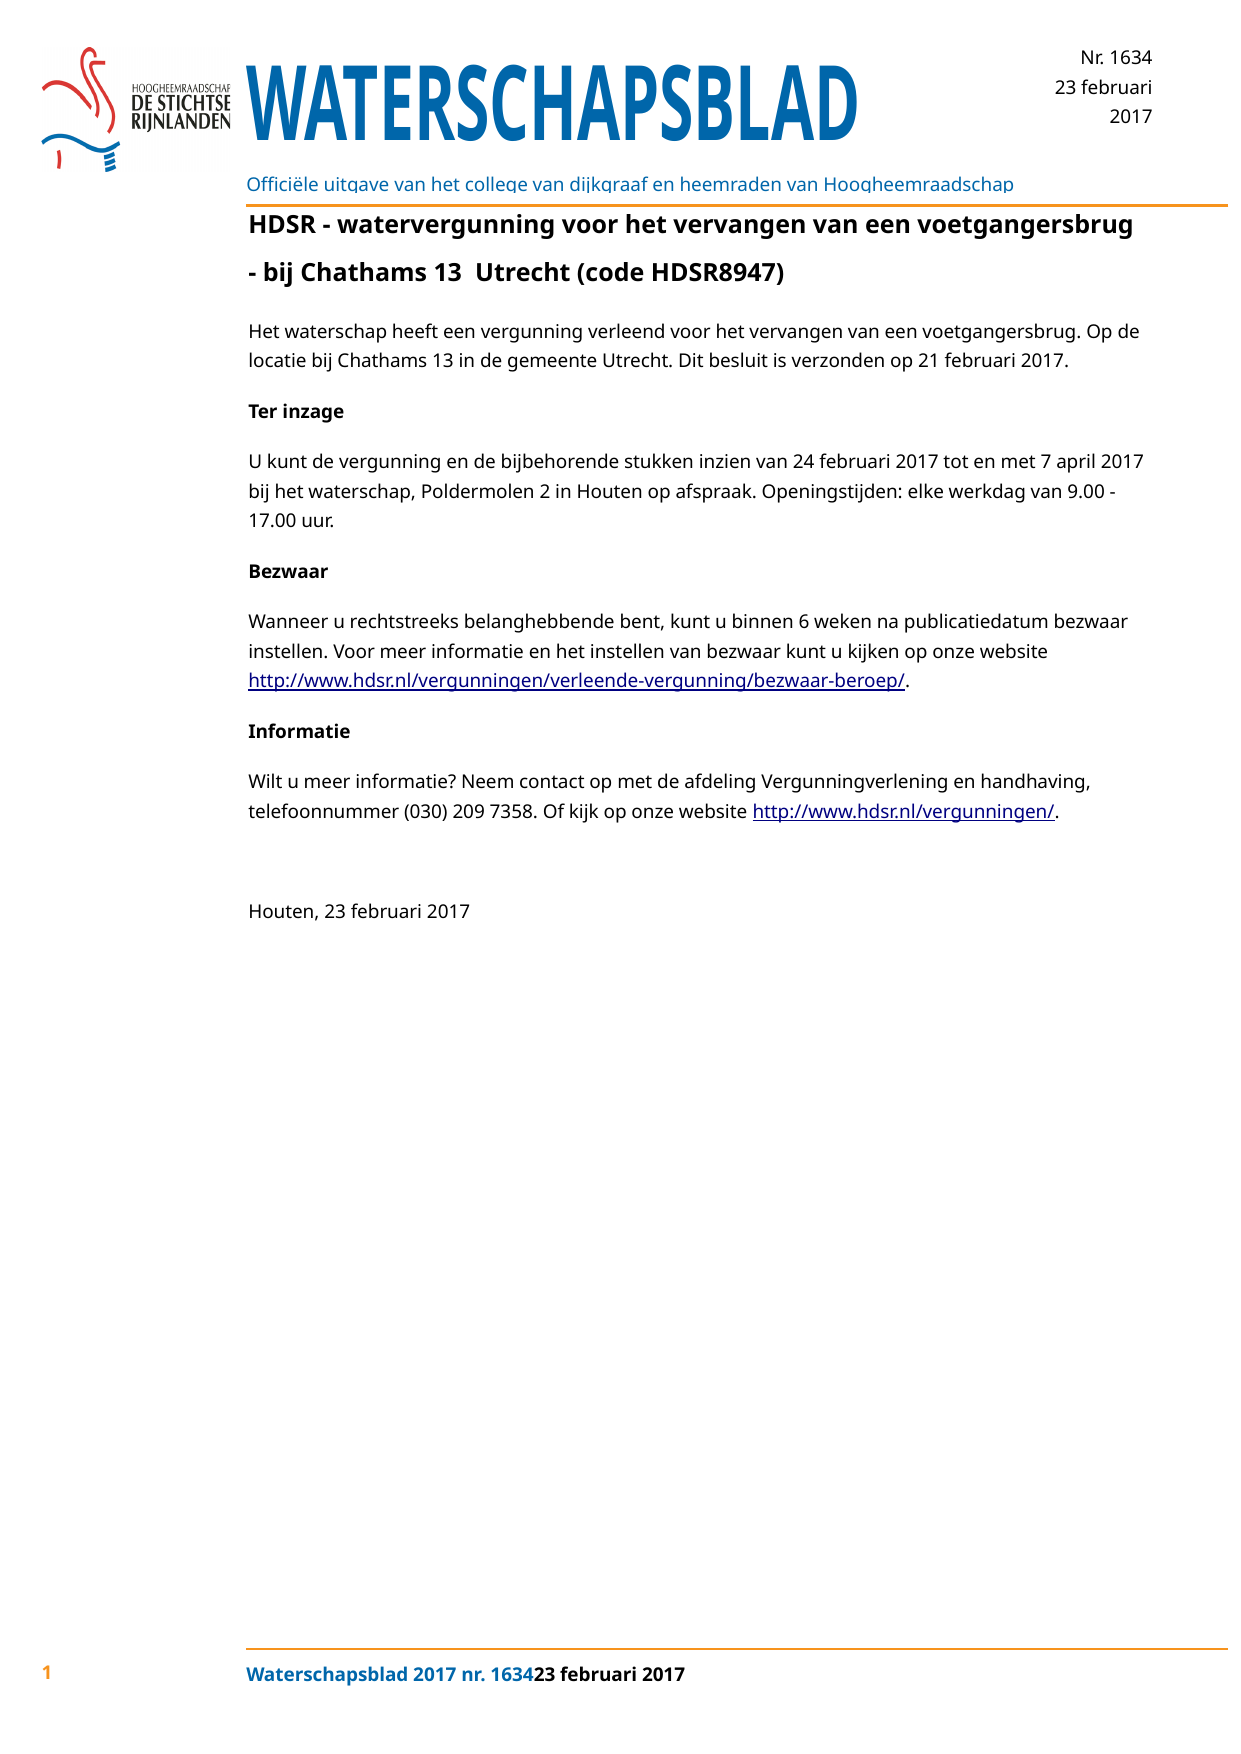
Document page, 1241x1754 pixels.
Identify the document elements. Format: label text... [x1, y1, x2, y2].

text Ter inzage [248, 398, 1152, 424]
text Bezwaar [248, 558, 1152, 584]
text Wanneer u rechtstreeks belanghebbende bent, kunt u binnen 6 weken na publicatiedatum bezwaar instellen. Voor meer informatie en het instellen van bezwaar kunt u kijken op onze website http://www.hdsr.nl/vergunningen/verleende-vergunning/bezwaar-beroep/. [248, 608, 1152, 693]
text Houten, 23 februari 2017 [248, 899, 1152, 924]
text Informatie [248, 718, 1152, 744]
text Het waterschap heeft een vergunning verleend voor het vervangen van een voetgangersbrug. Op de locatie bij Chathams 13 in de gemeente Utrecht. Dit besluit is verzonden op 21 februari 2017. [248, 318, 1152, 373]
picture [41, 47, 231, 172]
text U kunt de vergunning en de bijbehorende stukken inzien van 24 februari 2017 tot en met 7 april 2017 bij het waterschap, Poldermolen 2 in Houten op afspraak. Openingstijden: elke werkdag van 9.00 - 17.00 uur. [248, 448, 1152, 533]
text Wilt u meer informatie? Neem contact op met de afdeling Vergunningverlening en handhaving, telefoonnummer (030) 209 7358. Of kijk op onze website http://www.hdsr.nl/vergunningen/. [248, 768, 1152, 824]
text HDSR - watervergunning voor het vervangen van een voetgangersbrug - bij Chathams 13 Utrecht (code HDSR8947) [248, 207, 1152, 288]
